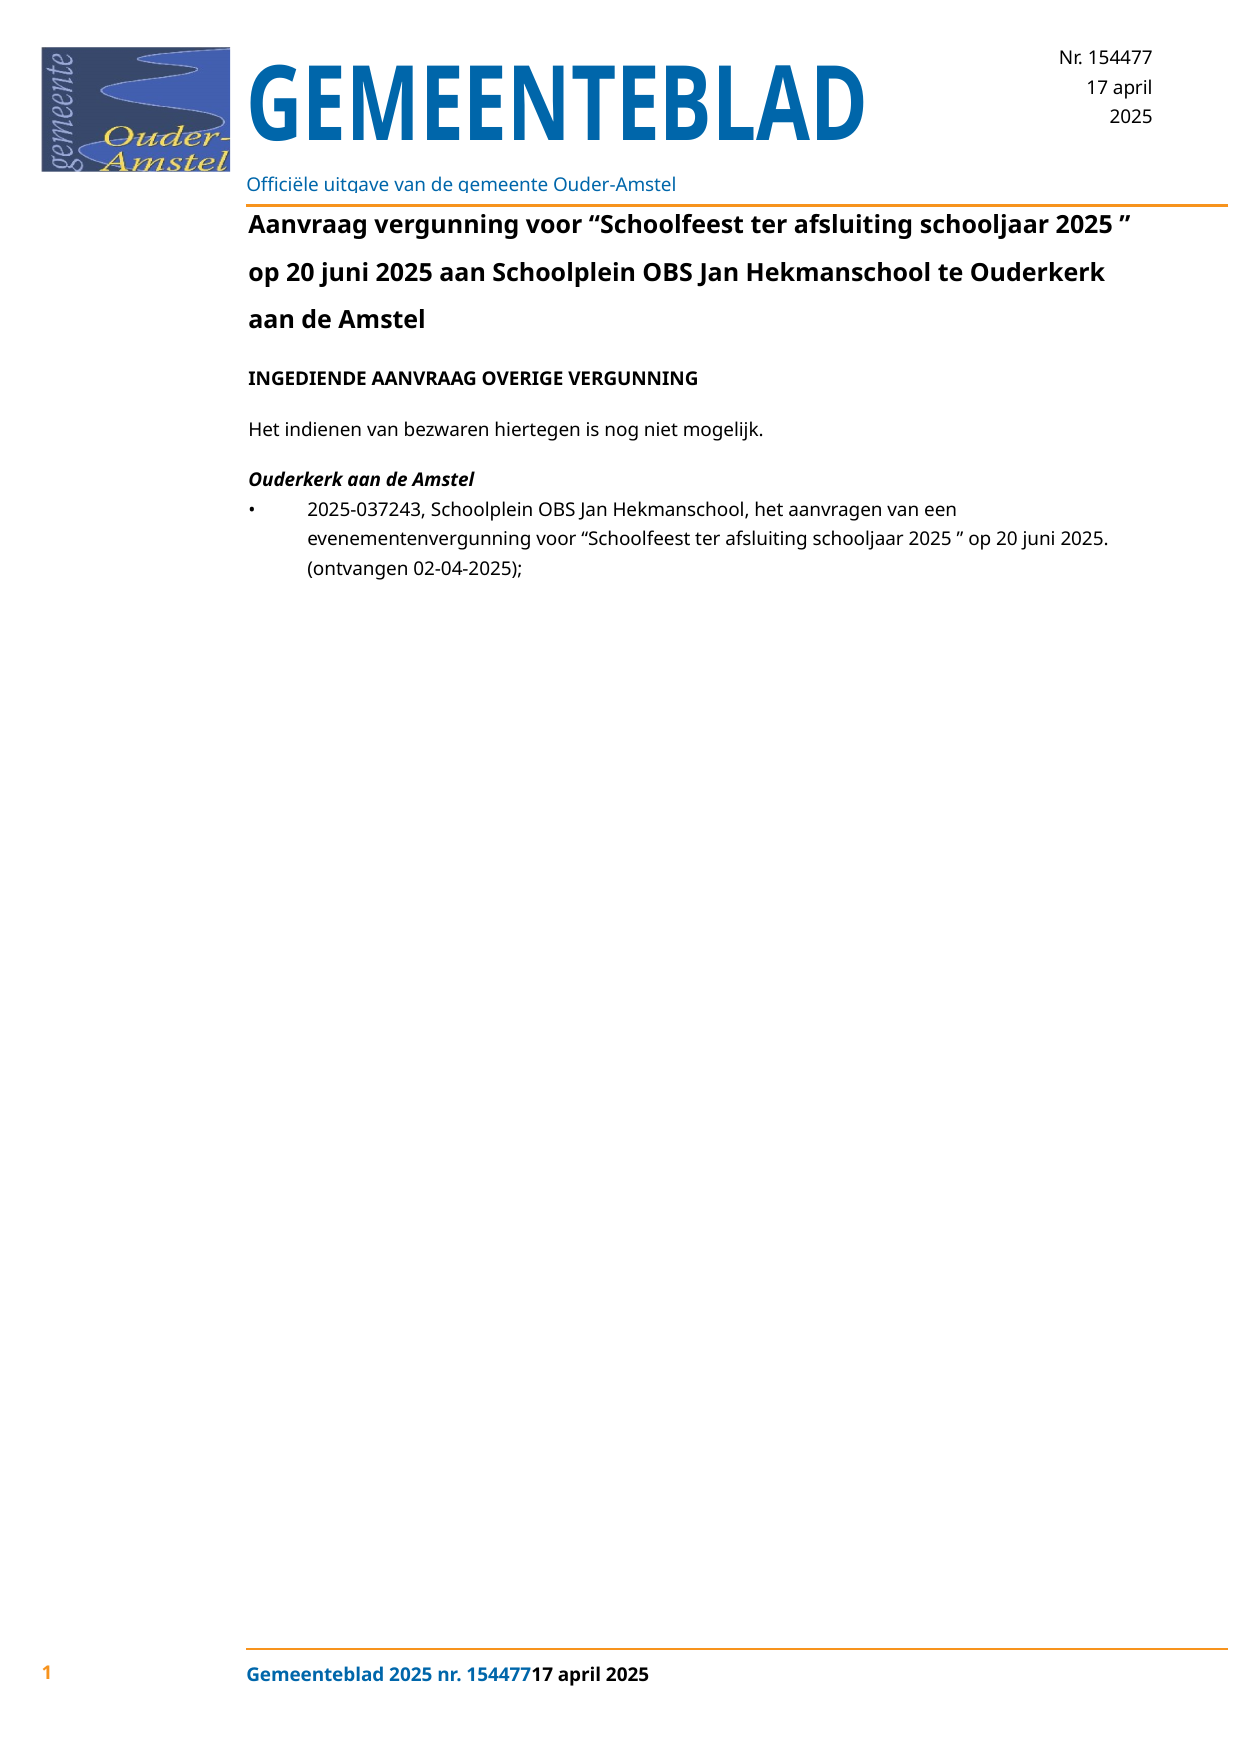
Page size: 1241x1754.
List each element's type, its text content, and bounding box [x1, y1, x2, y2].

list 2025-037243, Schoolplein OBS Jan Hekmanschool, het aanvragen van een evenementenvergunning voor “Schoolfeest ter afsluiting schooljaar 2025 ” op 20 juni 2025. (ontvangen 02-04-2025); [248, 496, 1152, 581]
text INGEDIENDE AANVRAAG OVERIGE VERGUNNING [248, 366, 1152, 391]
text Ouderkerk aan de Amstel [248, 466, 1152, 492]
picture [41, 47, 231, 172]
text Aanvraag vergunning voor “Schoolfeest ter afsluiting schooljaar 2025 ” op 20 juni 2025 aan Schoolplein OBS Jan Hekmanschool te Ouderkerk aan de Amstel [248, 207, 1152, 336]
text Het indienen van bezwaren hiertegen is nog niet mogelijk. [248, 416, 1152, 442]
